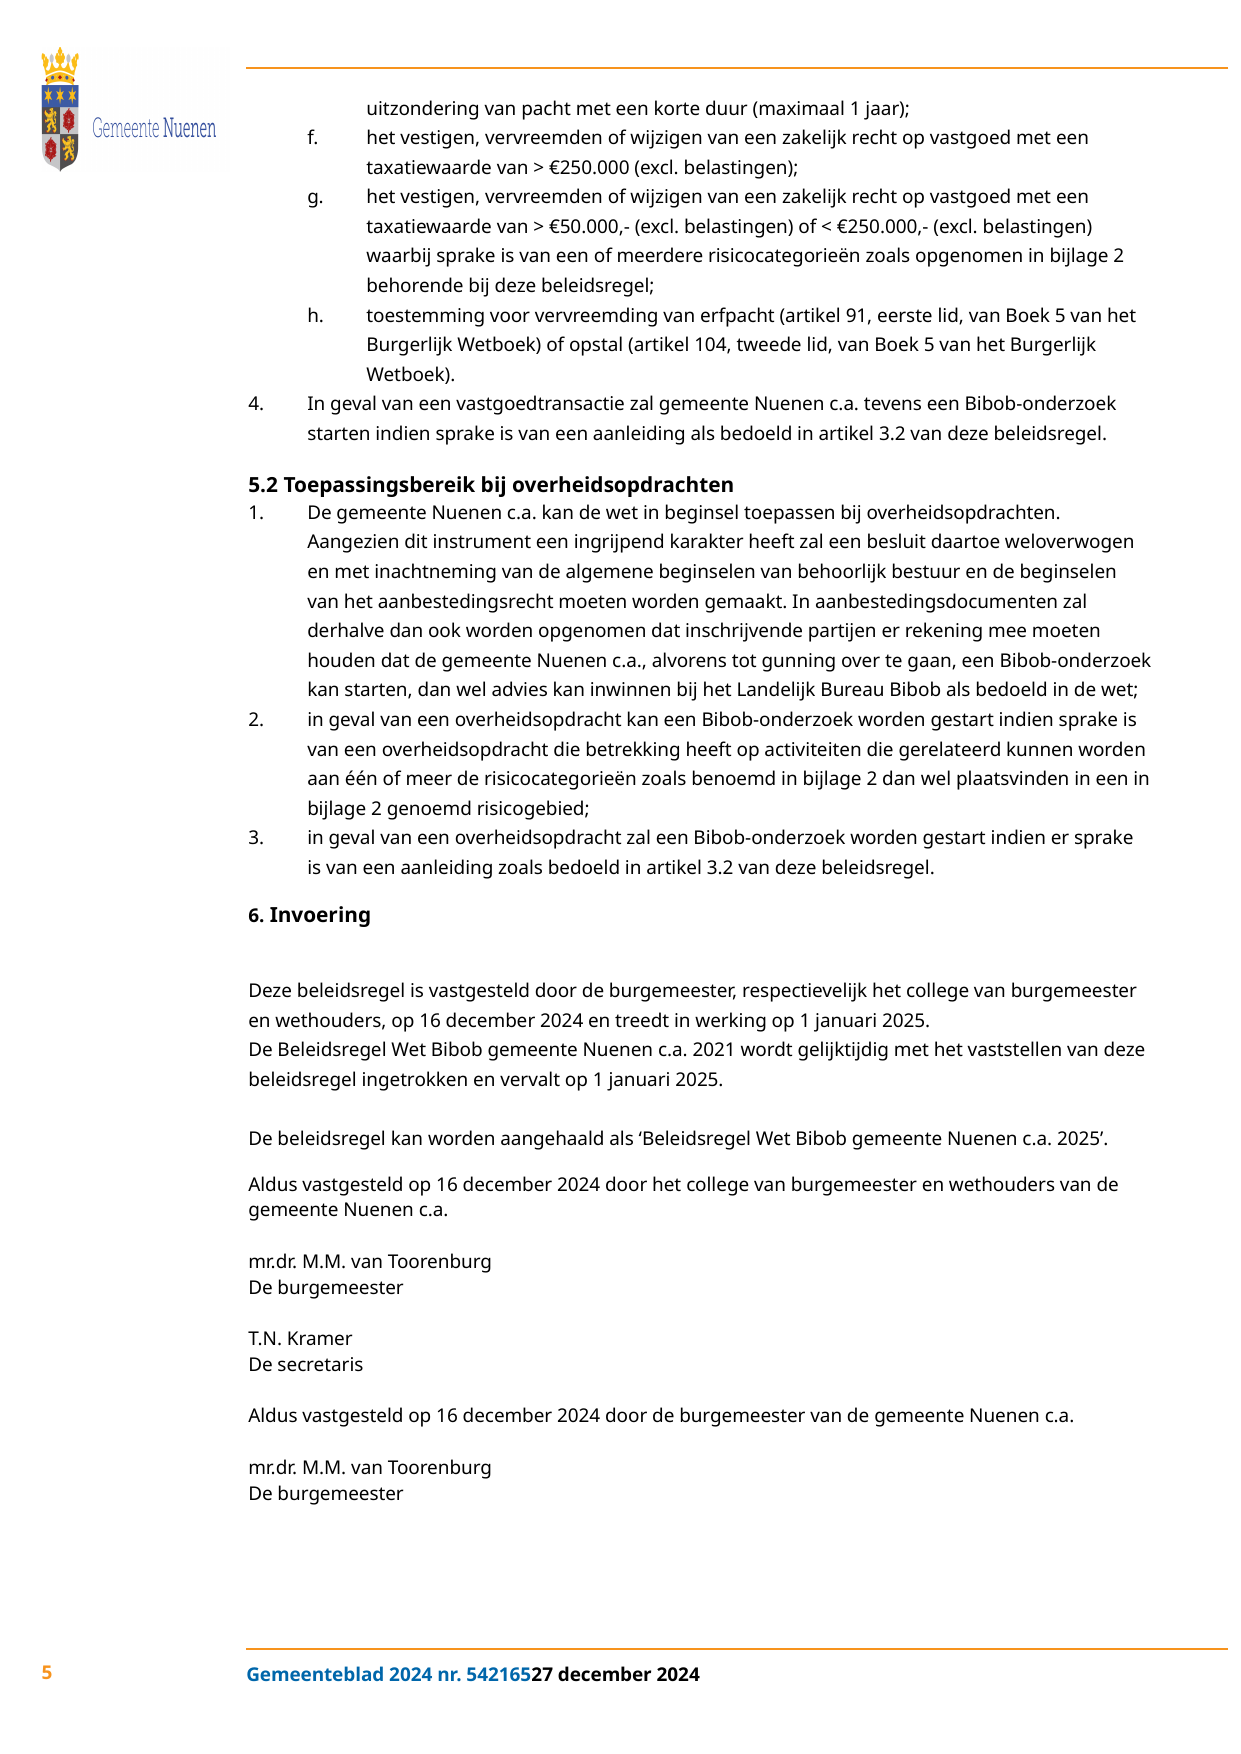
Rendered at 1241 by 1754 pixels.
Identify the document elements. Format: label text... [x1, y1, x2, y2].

text De Beleidsregel Wet Bibob gemeente Nuenen c.a. 2021 wordt gelijktijdig met het vaststellen van deze beleidsregel ingetrokken en vervalt op 1 januari 2025. [248, 1037, 1152, 1092]
list in geval van een overheidsopdracht zal een Bibob-onderzoek worden gestart indien er sprake is van een aanleiding zoals bedoeld in artikel 3.2 van deze beleidsregel. [248, 824, 1152, 880]
text Aldus vastgesteld op 16 december 2024 door het college van burgemeester en wethouders van de gemeente Nuenen c.a. [248, 1171, 1152, 1222]
text T.N. Kramer [248, 1325, 1152, 1351]
text Deze beleidsregel is vastgesteld door de burgemeester, respectievelijk het college van burgemeester en wethouders, op 16 december 2024 en treedt in werking op 1 januari 2025. [248, 977, 1152, 1033]
list het vestigen, vervreemden of wijzigen van een zakelijk recht op vastgoed met een taxatiewaarde van > €50.000,- (excl. belastingen) of < €250.000,- (excl. belastingen) waarbij sprake is van een of meerdere risicocategorieën zoals opgenomen in bijlage 2 behorende bij deze beleidsregel; [307, 183, 1152, 298]
list het vestigen, vervreemden of wijzigen van een zakelijk recht op vastgoed met een taxatiewaarde van > €250.000 (excl. belastingen); [307, 124, 1152, 180]
text mr.dr. M.M. van Toorenburg [248, 1454, 1152, 1480]
text mr.dr. M.M. van Toorenburg [248, 1248, 1152, 1274]
text 5.2 Toepassingsbereik bij overheidsopdrachten [248, 471, 1152, 499]
text 6. Invoering [248, 900, 1152, 928]
text De secretaris [248, 1351, 1152, 1377]
list toestemming voor vervreemding van erfpacht (artikel 91, eerste lid, van Boek 5 van het Burgerlijk Wetboek) of opstal (artikel 104, tweede lid, van Boek 5 van het Burgerlijk Wetboek). [307, 302, 1152, 387]
text Aldus vastgesteld op 16 december 2024 door de burgemeester van de gemeente Nuenen c.a. [248, 1402, 1152, 1428]
text De beleidsregel kan worden aangehaald als ‘Beleidsregel Wet Bibob gemeente Nuenen c.a. 2025’. [248, 1125, 1152, 1151]
list in geval van een overheidsopdracht kan een Bibob-onderzoek worden gestart indien sprake is van een overheidsopdracht die betrekking heeft op activiteiten die gerelateerd kunnen worden aan één of meer de risicocategorieën zoals benoemd in bijlage 2 dan wel plaatsvinden in een in bijlage 2 genoemd risicogebied; [248, 706, 1152, 821]
list In geval van een vastgoedtransactie zal gemeente Nuenen c.a. tevens een Bibob-onderzoek starten indien sprake is van een aanleiding als bedoeld in artikel 3.2 van deze beleidsregel. [248, 391, 1152, 446]
text De burgemeester [248, 1480, 1152, 1505]
list uitzondering van pacht met een korte duur (maximaal 1 jaar); [307, 95, 1152, 121]
picture [41, 47, 231, 172]
text De burgemeester [248, 1274, 1152, 1299]
list De gemeente Nuenen c.a. kan de wet in beginsel toepassen bij overheidsopdrachten. Aangezien dit instrument een ingrijpend karakter heeft zal een besluit daartoe weloverwogen en met inachtneming van de algemene beginselen van behoorlijk bestuur en de beginselen van het aanbestedingsrecht moeten worden gemaakt. In aanbestedingsdocumenten zal derhalve dan ook worden opgenomen dat inschrijvende partijen er rekening mee moeten houden dat de gemeente Nuenen c.a., alvorens tot gunning over te gaan, een Bibob-onderzoek kan starten, dan wel advies kan inwinnen bij het Landelijk Bureau Bibob als bedoeld in de wet; [248, 499, 1152, 702]
